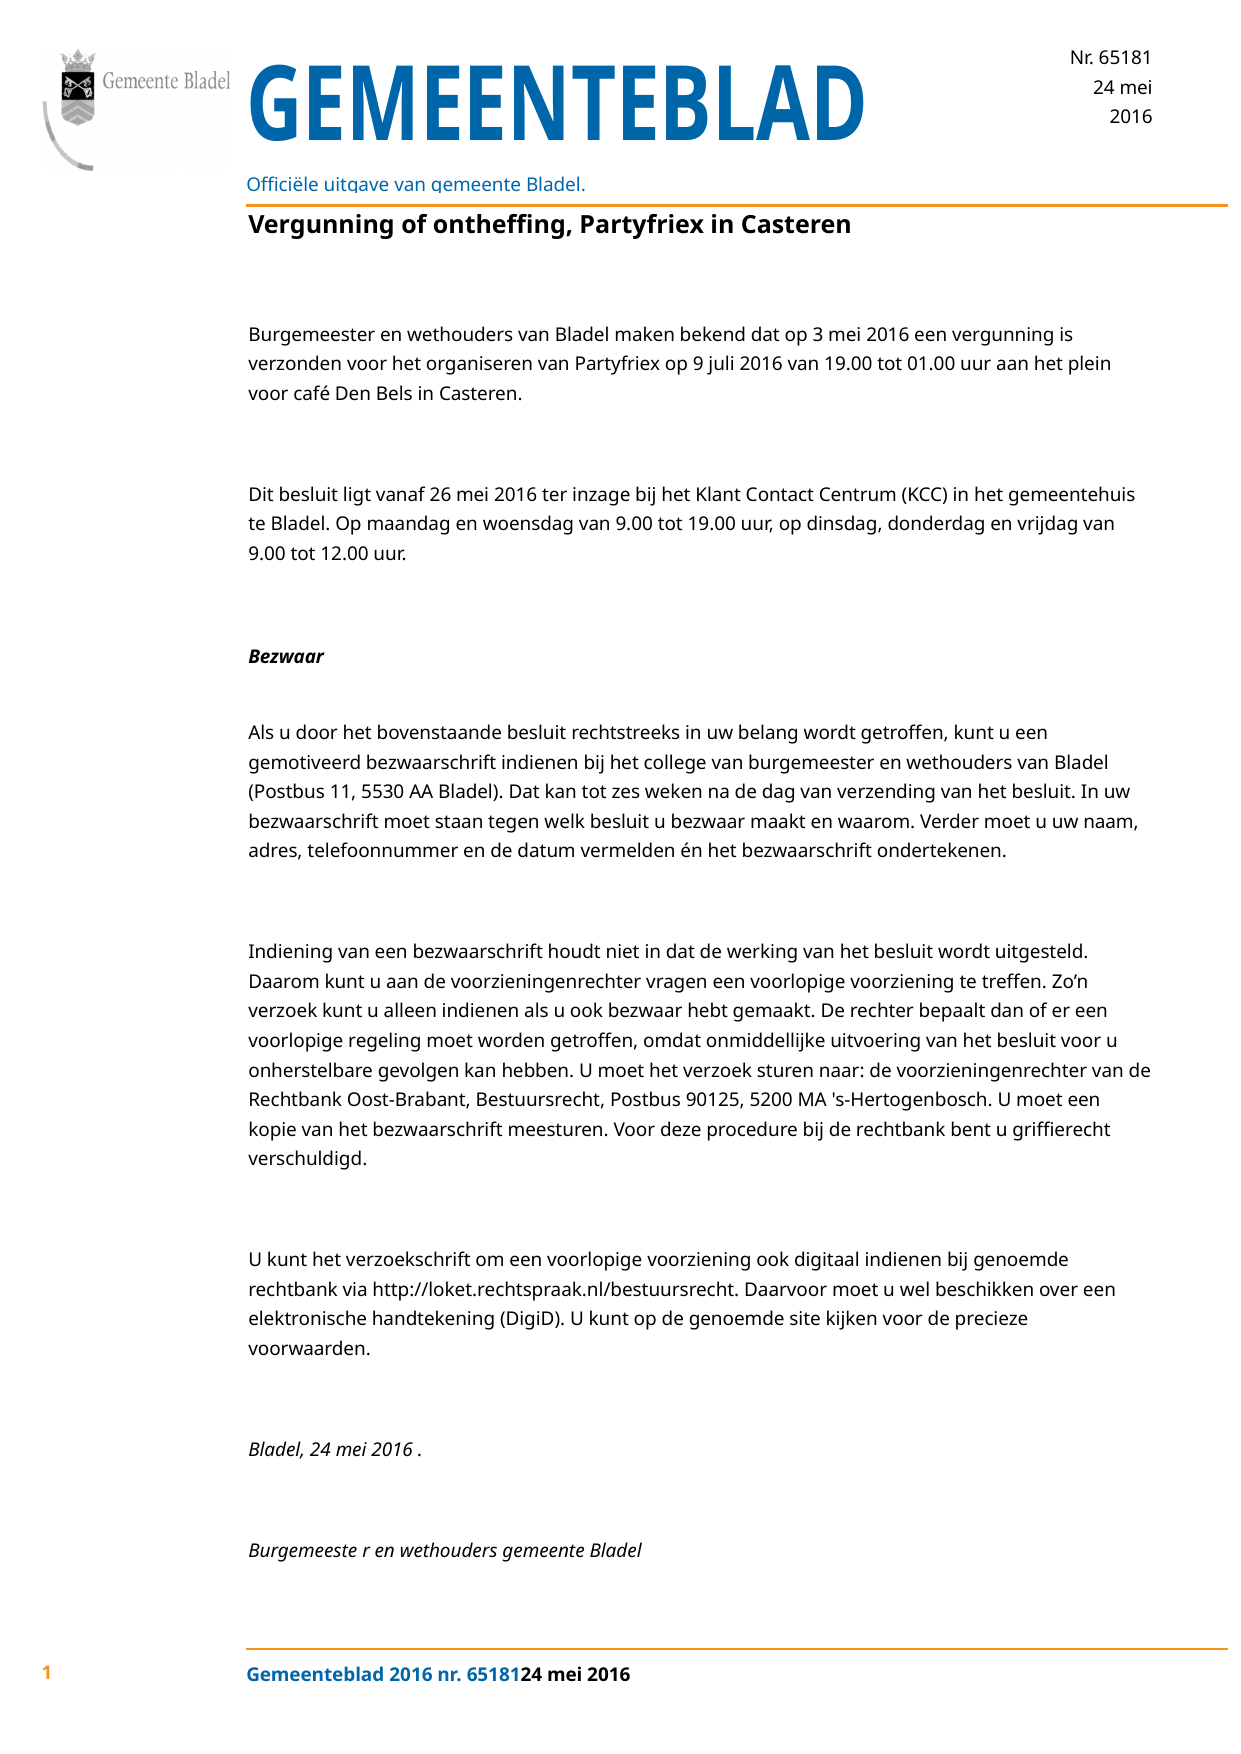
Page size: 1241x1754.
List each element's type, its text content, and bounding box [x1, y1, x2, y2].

text Bezwaar [248, 643, 1152, 669]
text Dit besluit ligt vanaf 26 mei 2016 ter inzage bij het Klant Contact Centrum (KCC) in het gemeentehuis te Bladel. Op maandag en woensdag van 9.00 tot 19.00 uur, op dinsdag, donderdag en vrijdag van 9.00 tot 12.00 uur. [248, 481, 1152, 566]
text Vergunning of ontheffing, Partyfriex in Casteren [248, 207, 1152, 241]
picture [41, 47, 231, 172]
text U kunt het verzoekschrift om een voorlopige voorziening ook digitaal indienen bij genoemde rechtbank via http://loket.rechtspraak.nl/bestuursrecht. Daarvoor moet u wel beschikken over een elektronische handtekening (DigiD). U kunt op de genoemde site kijken voor de precieze voorwaarden. [248, 1246, 1152, 1361]
text Als u door het bovenstaande besluit rechtstreeks in uw belang wordt getroffen, kunt u een gemotiveerd bezwaarschrift indienen bij het college van burgemeester en wethouders van Bladel (Postbus 11, 5530 AA Bladel). Dat kan tot zes weken na de dag van verzending van het besluit. In uw bezwaarschrift moet staan tegen welk besluit u bezwaar maakt en waarom. Verder moet u uw naam, adres, telefoonnummer en de datum vermelden én het bezwaarschrift ondertekenen. [248, 719, 1152, 863]
text Bladel, 24 mei 2016 . [248, 1436, 1152, 1462]
text Burgemeeste r en wethouders gemeente Bladel [248, 1537, 1152, 1562]
text Burgemeester en wethouders van Bladel maken bekend dat op 3 mei 2016 een vergunning is verzonden voor het organiseren van Partyfriex op 9 juli 2016 van 19.00 tot 01.00 uur aan het plein voor café Den Bels in Casteren. [248, 321, 1152, 406]
text Indiening van een bezwaarschrift houdt niet in dat de werking van het besluit wordt uitgesteld. Daarom kunt u aan de voorzieningenrechter vragen een voorlopige voorziening te treffen. Zo’n verzoek kunt u alleen indienen als u ook bezwaar hebt gemaakt. De rechter bepaalt dan of er een voorlopige regeling moet worden getroffen, omdat onmiddellijke uitvoering van het besluit voor u onherstelbare gevolgen kan hebben. U moet het verzoek sturen naar: de voorzieningenrechter van de Rechtbank Oost-Brabant, Bestuursrecht, Postbus 90125, 5200 MA 's-Hertogenbosch. U moet een kopie van het bezwaarschrift meesturen. Voor deze procedure bij de rechtbank bent u griffierecht verschuldigd. [248, 938, 1152, 1171]
